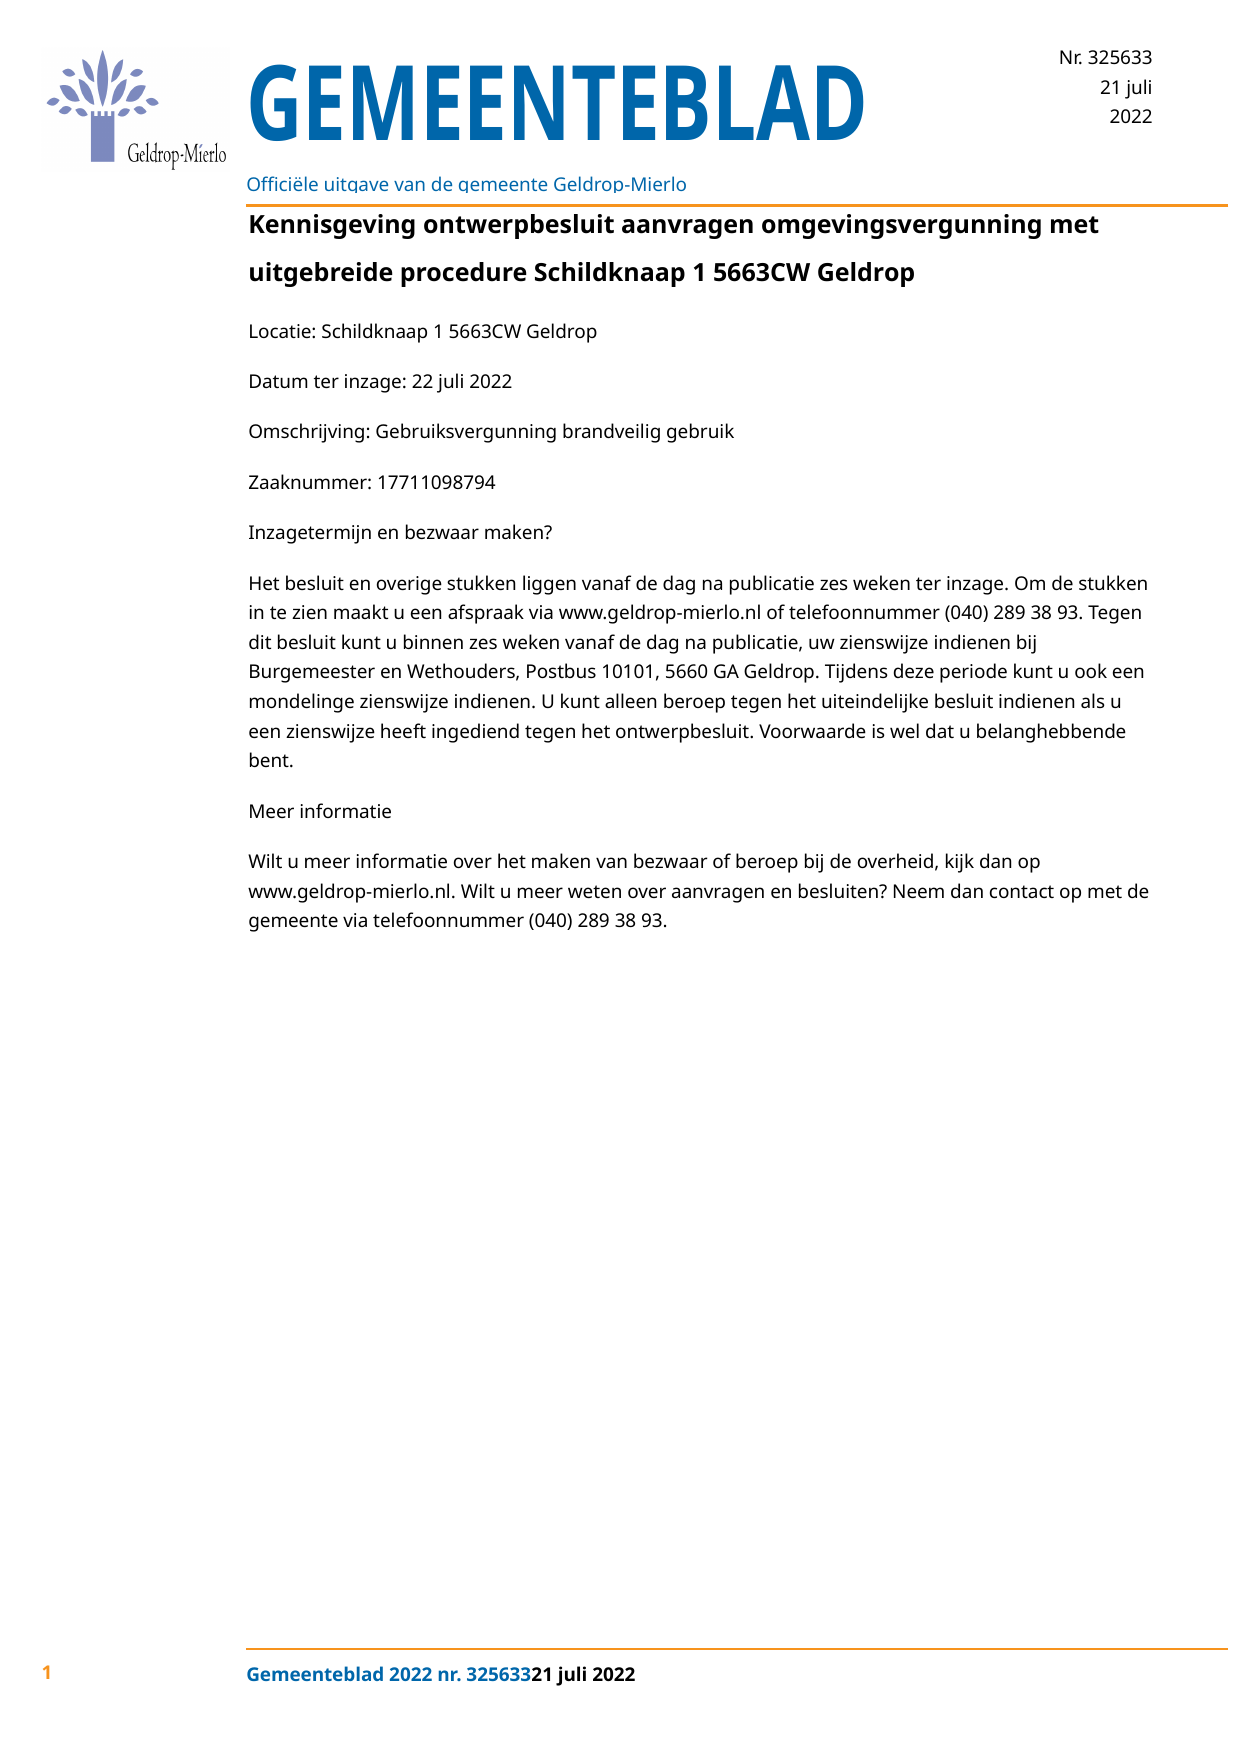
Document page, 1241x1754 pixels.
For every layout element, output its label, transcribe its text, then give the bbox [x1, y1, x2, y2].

text Kennisgeving ontwerpbesluit aanvragen omgevingsvergunning met uitgebreide procedure Schildknaap 1 5663CW Geldrop [248, 207, 1152, 288]
text Het besluit en overige stukken liggen vanaf de dag na publicatie zes weken ter inzage. Om de stukken in te zien maakt u een afspraak via www.geldrop-mierlo.nl of telefoonnummer (040) 289 38 93. Tegen dit besluit kunt u binnen zes weken vanaf de dag na publicatie, uw zienswijze indienen bij Burgemeester en Wethouders, Postbus 10101, 5660 GA Geldrop. Tijdens deze periode kunt u ook een mondelinge zienswijze indienen. U kunt alleen beroep tegen het uiteindelijke besluit indienen als u een zienswijze heeft ingediend tegen het ontwerpbesluit. Voorwaarde is wel dat u belanghebbende bent. [248, 570, 1152, 773]
text Locatie: Schildknaap 1 5663CW Geldrop [248, 318, 1152, 344]
picture [41, 47, 231, 172]
text Meer informatie [248, 798, 1152, 824]
text Omschrijving: Gebruiksvergunning brandveilig gebruik [248, 419, 1152, 444]
text Inzagetermijn en bezwaar maken? [248, 519, 1152, 545]
text Datum ter inzage: 22 juli 2022 [248, 368, 1152, 394]
text Zaaknummer: 17711098794 [248, 469, 1152, 495]
text Wilt u meer informatie over het maken van bezwaar of beroep bij de overheid, kijk dan op www.geldrop-mierlo.nl. Wilt u meer weten over aanvragen en besluiten? Neem dan contact op met de gemeente via telefoonnummer (040) 289 38 93. [248, 848, 1152, 933]
